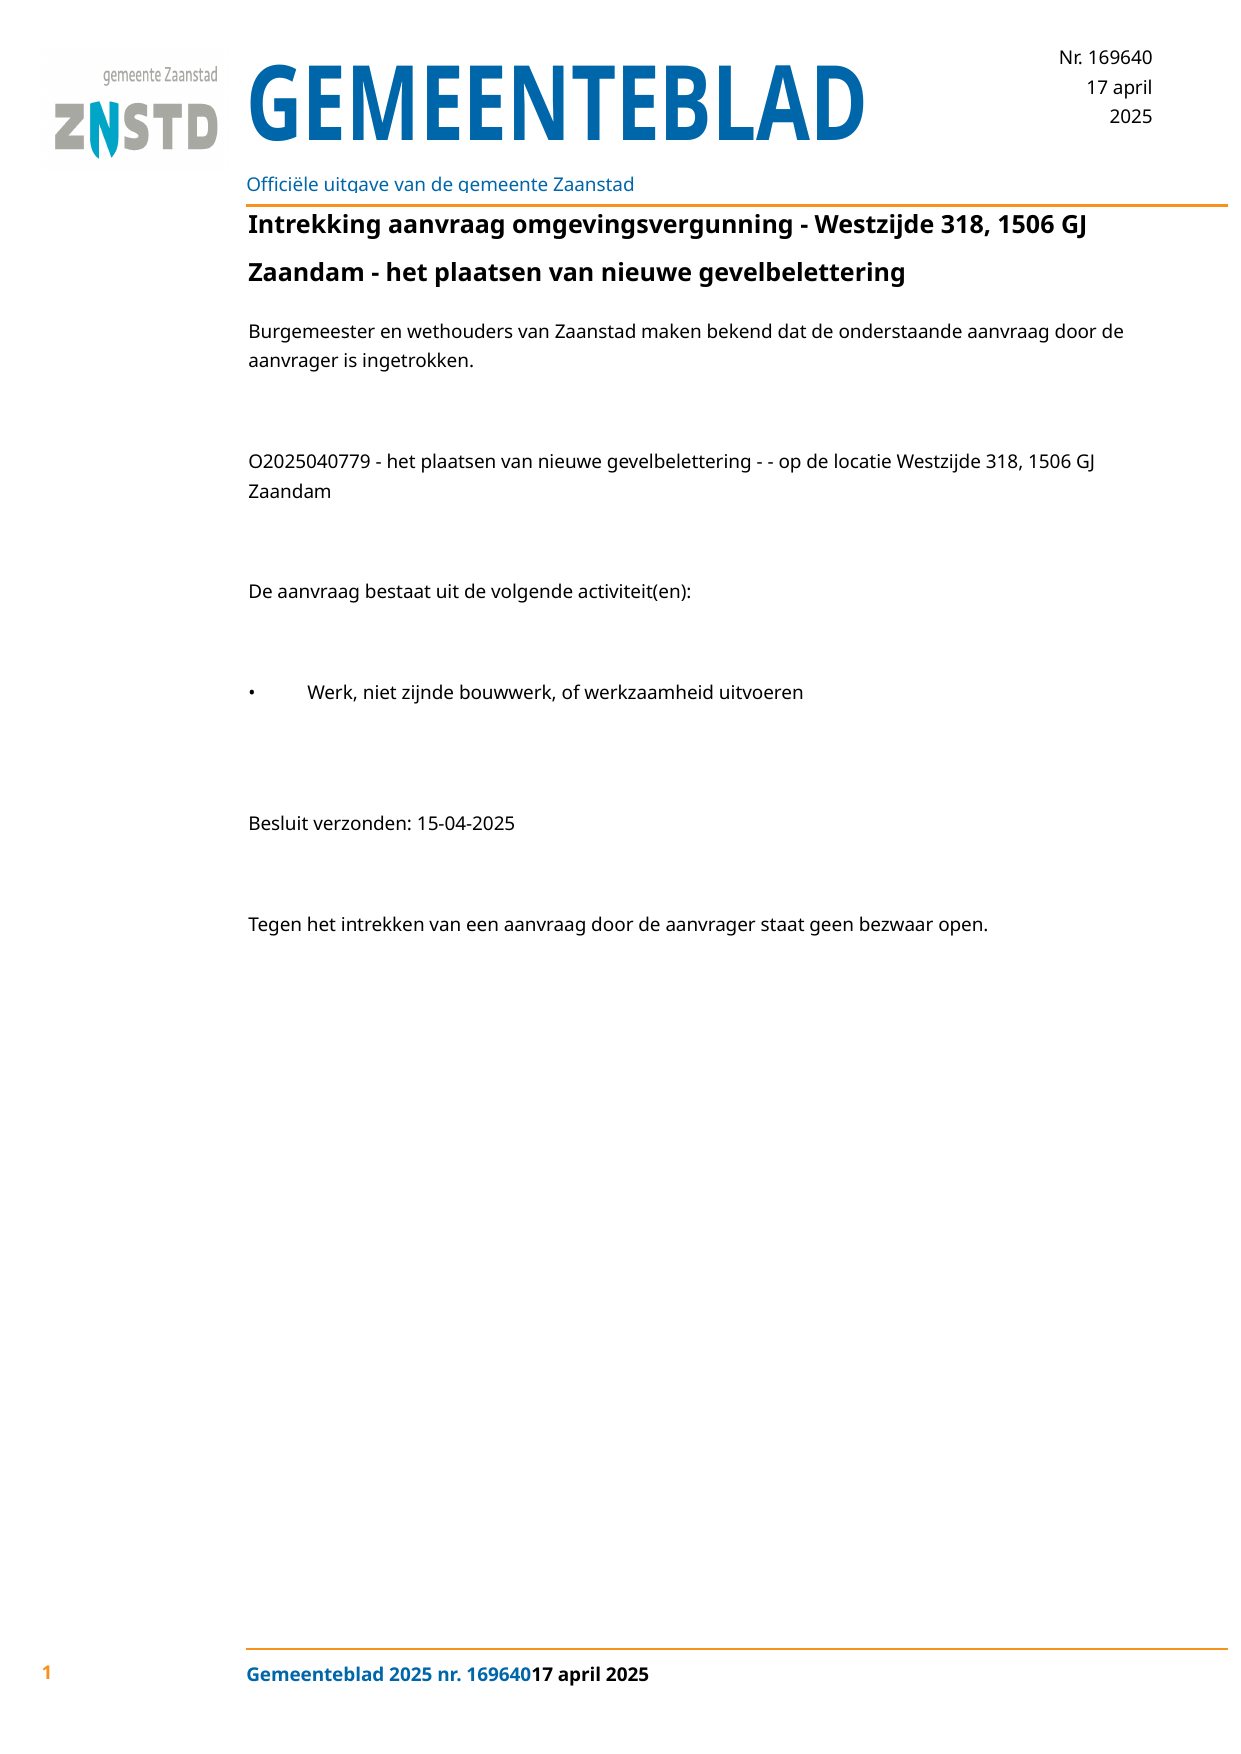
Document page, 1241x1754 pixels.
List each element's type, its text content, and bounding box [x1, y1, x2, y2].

text Burgemeester en wethouders van Zaanstad maken bekend dat de onderstaande aanvraag door de aanvrager is ingetrokken. [248, 318, 1152, 373]
text O2025040779 - het plaatsen van nieuwe gevelbelettering - - op de locatie Westzijde 318, 1506 GJ Zaandam [248, 448, 1152, 504]
text Intrekking aanvraag omgevingsvergunning - Westzijde 318, 1506 GJ Zaandam - het plaatsen van nieuwe gevelbelettering [248, 207, 1152, 288]
picture [41, 47, 231, 172]
list Werk, niet zijnde bouwwerk, of werkzaamheid uitvoeren [248, 679, 1152, 705]
text Besluit verzonden: 15-04-2025 [248, 810, 1152, 836]
text De aanvraag bestaat uit de volgende activiteit(en): [248, 579, 1152, 604]
text Tegen het intrekken van een aanvraag door de aanvrager staat geen bezwaar open. [248, 911, 1152, 937]
